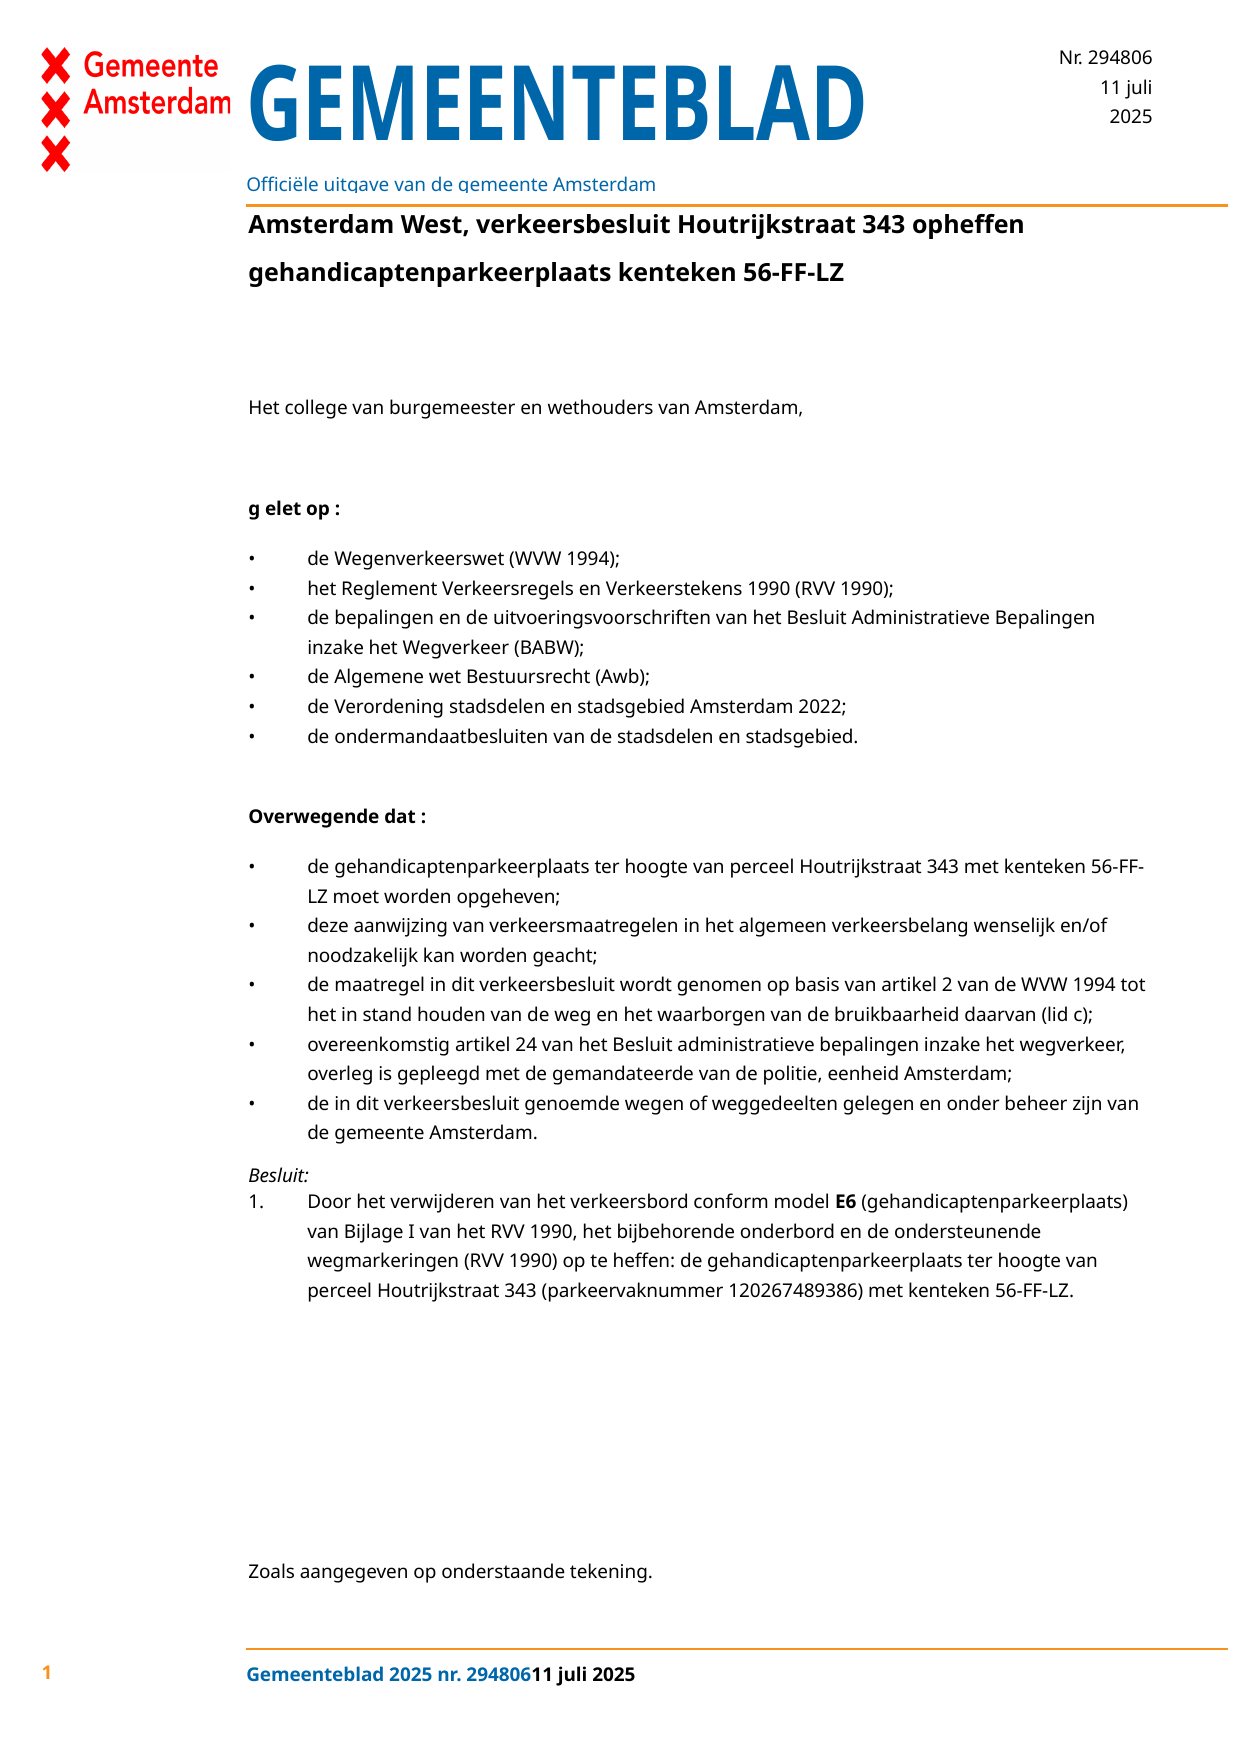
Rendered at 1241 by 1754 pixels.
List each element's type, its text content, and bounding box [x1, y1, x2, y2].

text Besluit: [248, 1163, 1152, 1188]
list de Wegenverkeerswet (WVW 1994); [248, 545, 1152, 571]
text Zoals aangegeven op onderstaande tekening. [248, 1559, 1152, 1584]
text Amsterdam West, verkeersbesluit Houtrijkstraat 343 opheffen gehandicaptenparkeerplaats kenteken 56-FF-LZ [248, 207, 1152, 288]
list overeenkomstig artikel 24 van het Besluit administratieve bepalingen inzake het wegverkeer, overleg is gepleegd met de gemandateerde van de politie, eenheid Amsterdam; [248, 1031, 1152, 1086]
list Door het verwijderen van het verkeersbord conform model E6 (gehandicaptenparkeerplaats) van Bijlage I van het RVV 1990, het bijbehorende onderbord en de ondersteunende wegmarkeringen (RVV 1990) op te heffen: de gehandicaptenparkeerplaats ter hoogte van perceel Houtrijkstraat 343 (parkeervaknummer 120267489386) met kenteken 56-FF-LZ. [248, 1188, 1152, 1303]
picture [41, 47, 231, 172]
list de in dit verkeersbesluit genoemde wegen of weggedeelten gelegen en onder beheer zijn van de gemeente Amsterdam. [248, 1090, 1152, 1145]
list de ondermandaatbesluiten van de stadsdelen en stadsgebied. [248, 723, 1152, 748]
list de gehandicaptenparkeerplaats ter hoogte van perceel Houtrijkstraat 343 met kenteken 56-FF-LZ moet worden opgeheven; [248, 853, 1152, 908]
text g elet op : [248, 495, 1152, 521]
text Overwegende dat : [248, 803, 1152, 828]
text Het college van burgemeester en wethouders van Amsterdam, [248, 394, 1152, 420]
list deze aanwijzing van verkeersmaatregelen in het algemeen verkeersbelang wenselijk en/of noodzakelijk kan worden geacht; [248, 912, 1152, 968]
list de Verordening stadsdelen en stadsgebied Amsterdam 2022; [248, 693, 1152, 719]
list de bepalingen en de uitvoeringsvoorschriften van het Besluit Administratieve Bepalingen inzake het Wegverkeer (BABW); [248, 604, 1152, 660]
list de maatregel in dit verkeersbesluit wordt genomen op basis van artikel 2 van de WVW 1994 tot het in stand houden van de weg en het waarborgen van de bruikbaarheid daarvan (lid c); [248, 972, 1152, 1027]
list het Reglement Verkeersregels en Verkeerstekens 1990 (RVV 1990); [248, 575, 1152, 601]
list de Algemene wet Bestuursrecht (Awb); [248, 664, 1152, 689]
